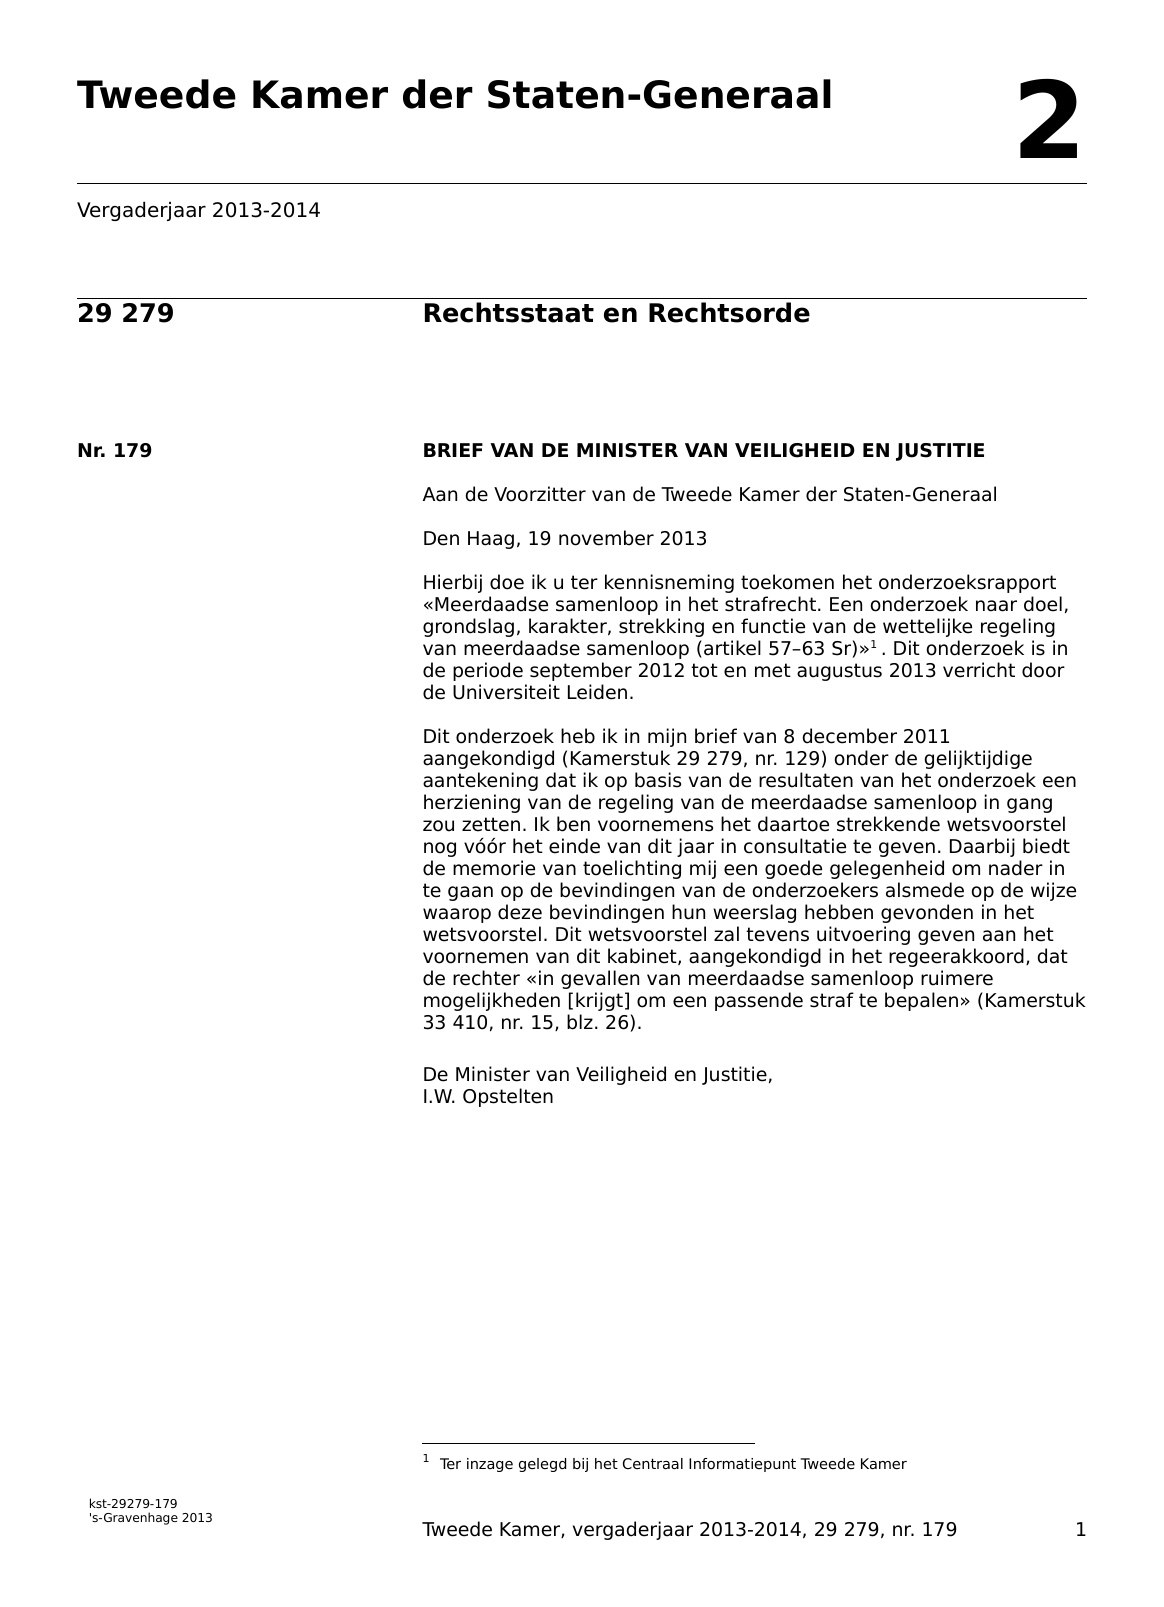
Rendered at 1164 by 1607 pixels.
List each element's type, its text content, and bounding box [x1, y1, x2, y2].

table_cell Vergaderjaar 2013-2014 [77, 184, 1087, 298]
text Ter inzage gelegd bij het Centraal Informatiepunt Tweede Kamer [422, 1452, 1087, 1474]
text kst-29279-179 [88, 1497, 323, 1511]
table_header Tweede Kamer der Staten-Generaal [77, 59, 886, 183]
text Dit onderzoek heb ik in mijn brief van 8 december 2011 aangekondigd (Kamerstuk 29 279, nr. 129) onder de gelijktijdige aantekening dat ik op basis van de resultaten van het onderzoek een herziening van de regeling van de meerdaadse samenloop in gang zou zetten. Ik ben voornemens het daartoe strekkende wetsvoorstel nog vóór het einde van dit jaar in consultatie te geven. Daarbij biedt de memorie van toelichting mij een goede gelegenheid om nader in te gaan op de bevindingen van de onderzoekers alsmede op de wijze waarop deze bevindingen hun weerslag hebben gevonden in het wetsvoorstel. Dit wetsvoorstel zal tevens uitvoering geven aan het voornemen van dit kabinet, aangekondigd in het regeerakkoord, dat de rechter «in gevallen van meerdaadse samenloop ruimere mogelijkheden [krijgt] om een passende straf te bepalen» (Kamerstuk 33 410, nr. 15, blz. 26). [422, 726, 1087, 1034]
text Hierbij doe ik u ter kennisneming toekomen het onderzoeksrapport «Meerdaadse samenloop in het strafrecht. Een onderzoek naar doel, grondslag, karakter, strekking en functie van de wettelijke regeling van meerdaadse samenloop (artikel 57–63 Sr)». Dit onderzoek is in de periode september 2012 tot en met augustus 2013 verricht door de Universiteit Leiden. [422, 572, 1087, 704]
text Den Haag, 19 november 2013 [422, 528, 1087, 550]
text 's-Gravenhage 2013 [88, 1511, 323, 1525]
subtitle 29 279 Rechtsstaat en Rechtsorde [77, 299, 1087, 329]
subtitle Nr. 179 BRIEF VAN DE MINISTER VAN VEILIGHEID EN JUSTITIE [77, 440, 1087, 462]
table_header 2 [886, 59, 1087, 183]
text Aan de Voorzitter van de Tweede Kamer der Staten-Generaal [422, 484, 1087, 506]
text De Minister van Veiligheid en Justitie, I.W. Opstelten [422, 1064, 1087, 1108]
